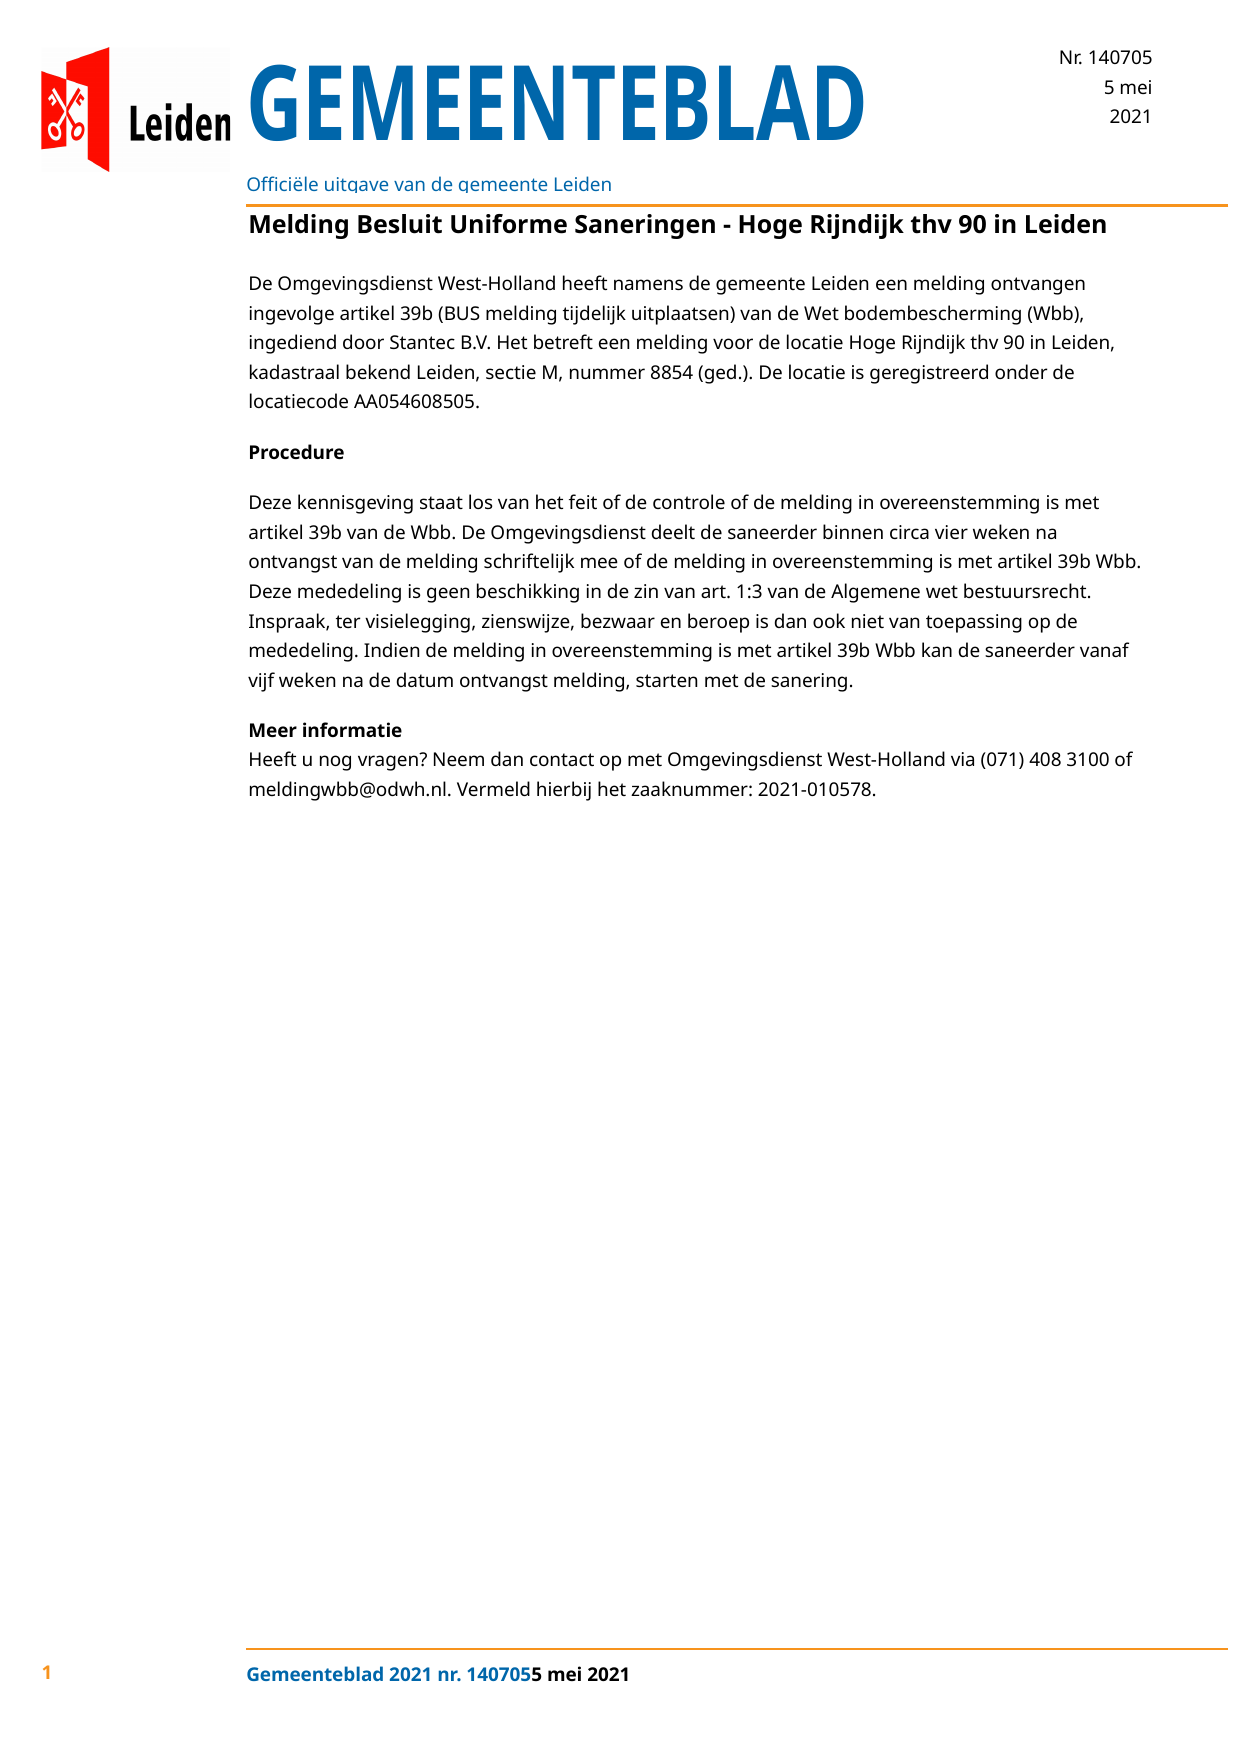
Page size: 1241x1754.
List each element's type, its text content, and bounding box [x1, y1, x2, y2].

picture [41, 47, 231, 172]
text Heeft u nog vragen? Neem dan contact op met Omgevingsdienst West-Holland via (071) 408 3100 of meldingwbb@odwh.nl. Vermeld hierbij het zaaknummer: 2021-010578. [248, 746, 1152, 802]
text Procedure [248, 439, 1152, 465]
text Melding Besluit Uniforme Saneringen - Hoge Rijndijk thv 90 in Leiden [248, 207, 1152, 241]
text De Omgevingsdienst West-Holland heeft namens de gemeente Leiden een melding ontvangen ingevolge artikel 39b (BUS melding tijdelijk uitplaatsen) van de Wet bodembescherming (Wbb), ingediend door Stantec B.V. Het betreft een melding voor de locatie Hoge Rijndijk thv 90 in Leiden, kadastraal bekend Leiden, sectie M, nummer 8854 (ged.). De locatie is geregistreerd onder de locatiecode AA054608505. [248, 270, 1152, 414]
text Deze kennisgeving staat los van het feit of de controle of de melding in overeenstemming is met artikel 39b van de Wbb. De Omgevingsdienst deelt de saneerder binnen circa vier weken na ontvangst van de melding schriftelijk mee of de melding in overeenstemming is met artikel 39b Wbb. Deze mededeling is geen beschikking in de zin van art. 1:3 van de Algemene wet bestuursrecht. Inspraak, ter visielegging, zienswijze, bezwaar en beroep is dan ook niet van toepassing op de mededeling. Indien de melding in overeenstemming is met artikel 39b Wbb kan de saneerder vanaf vijf weken na de datum ontvangst melding, starten met de sanering. [248, 489, 1152, 693]
table_header Meer informatie [248, 718, 1152, 743]
